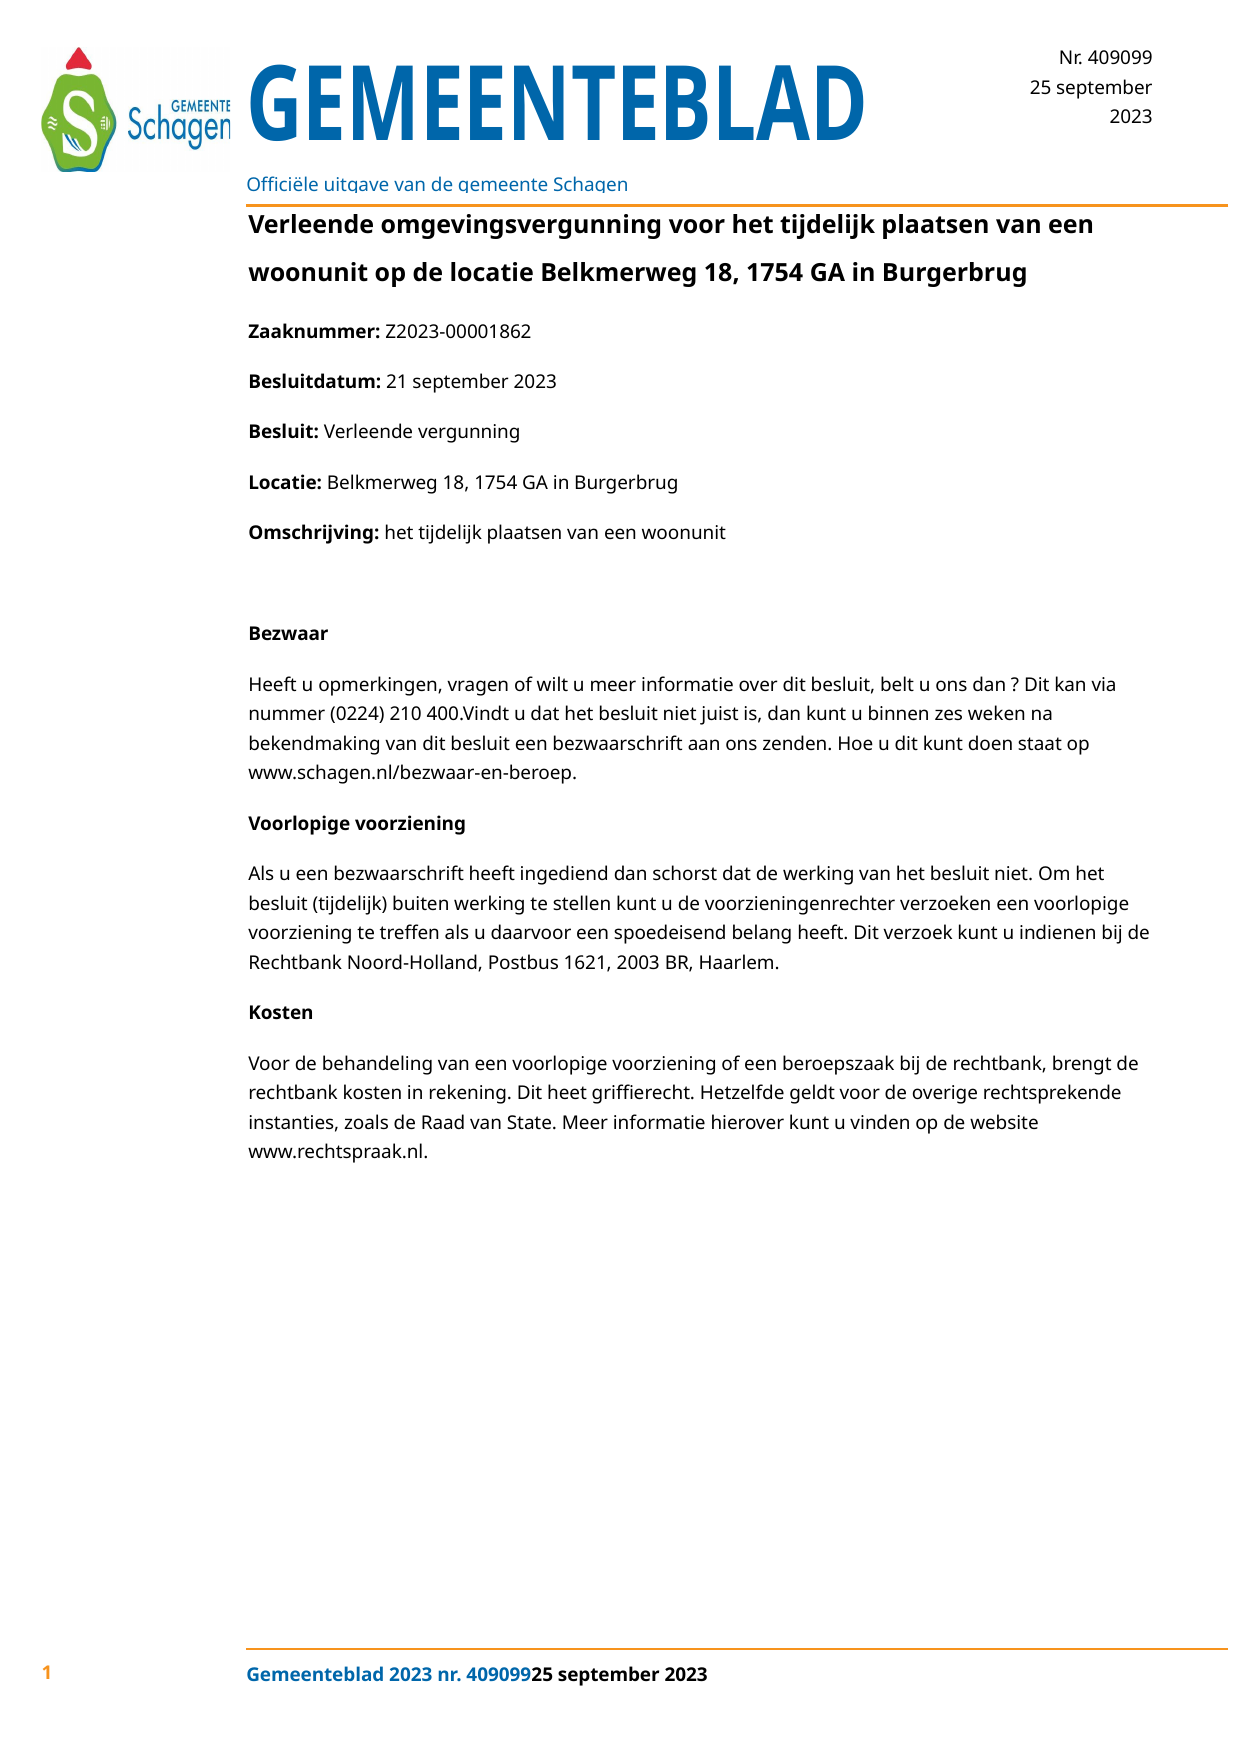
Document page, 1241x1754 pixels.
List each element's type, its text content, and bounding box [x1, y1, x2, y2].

text Locatie: Belkmerweg 18, 1754 GA in Burgerbrug [248, 469, 1152, 495]
text Verleende omgevingsvergunning voor het tijdelijk plaatsen van een woonunit op de locatie Belkmerweg 18, 1754 GA in Burgerbrug [248, 207, 1152, 288]
text Als u een bezwaarschrift heeft ingediend dan schorst dat de werking van het besluit niet. Om het besluit (tijdelijk) buiten werking te stellen kunt u de voorzieningenrechter verzoeken een voorlopige voorziening te treffen als u daarvoor een spoedeisend belang heeft. Dit verzoek kunt u indienen bij de Rechtbank Noord-Holland, Postbus 1621, 2003 BR, Haarlem. [248, 860, 1152, 975]
text Kosten [248, 999, 1152, 1025]
picture [41, 47, 231, 172]
text Besluitdatum: 21 september 2023 [248, 368, 1152, 394]
text Besluit: Verleende vergunning [248, 419, 1152, 444]
text Voor de behandeling van een voorlopige voorziening of een beroepszaak bij de rechtbank, brengt de rechtbank kosten in rekening. Dit heet griffierecht. Hetzelfde geldt voor de overige rechtsprekende instanties, zoals de Raad van State. Meer informatie hierover kunt u vinden op de website www.rechtspraak.nl. [248, 1050, 1152, 1164]
text Bezwaar [248, 620, 1152, 646]
text Voorlopige voorziening [248, 810, 1152, 836]
text Omschrijving: het tijdelijk plaatsen van een woonunit [248, 519, 1152, 545]
text Zaaknummer: Z2023-00001862 [248, 318, 1152, 344]
text Heeft u opmerkingen, vragen of wilt u meer informatie over dit besluit, belt u ons dan ? Dit kan via nummer (0224) 210 400.Vindt u dat het besluit niet juist is, dan kunt u binnen zes weken na bekendmaking van dit besluit een bezwaarschrift aan ons zenden. Hoe u dit kunt doen staat op www.schagen.nl/bezwaar-en-beroep. [248, 671, 1152, 785]
